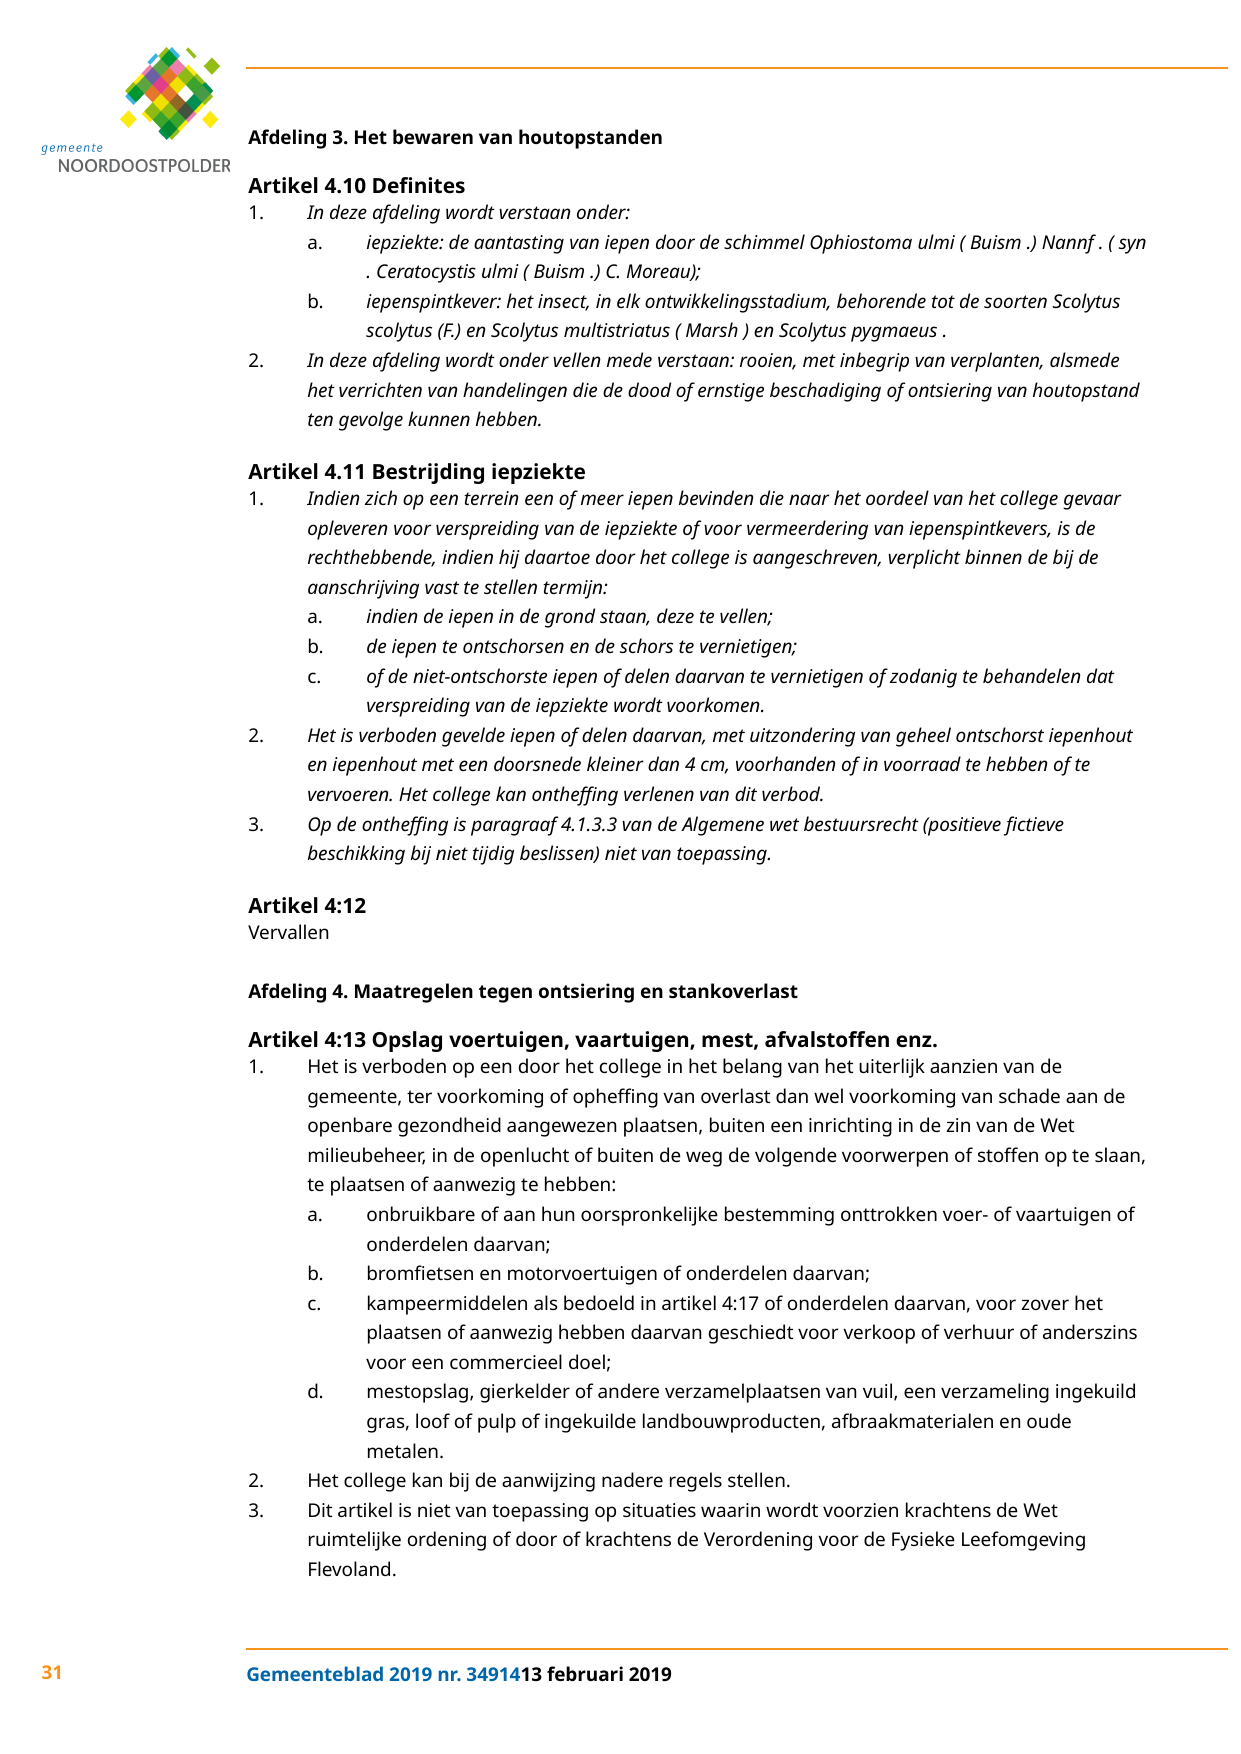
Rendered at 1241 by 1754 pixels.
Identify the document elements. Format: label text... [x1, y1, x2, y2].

list Indien zich op een terrein een of meer iepen bevinden die naar het oordeel van het college gevaar opleveren voor verspreiding van de iepziekte of voor vermeerdering van iepenspintkevers, is de rechthebbende, indien hij daartoe door het college is aangeschreven, verplicht binnen de bij de aanschrijving vast te stellen termijn: [248, 485, 1152, 600]
list Het college kan bij de aanwijzing nadere regels stellen. [248, 1467, 1152, 1493]
text Artikel 4.11 Bestrijding iepziekte [248, 457, 1152, 485]
list Het is verboden gevelde iepen of delen daarvan, met uitzondering van geheel ontschorst iepenhout en iepenhout met een doorsnede kleiner dan 4 cm, voorhanden of in voorraad te hebben of te vervoeren. Het college kan ontheffing verlenen van dit verbod. [248, 722, 1152, 807]
list de iepen te ontschorsen en de schors te vernietigen; [307, 633, 1152, 659]
list mestopslag, gierkelder of andere verzamelplaatsen van vuil, een verzameling ingekuild gras, loof of pulp of ingekuilde landbouwproducten, afbraakmaterialen en oude metalen. [307, 1379, 1152, 1464]
text Artikel 4.10 Definites [248, 171, 1152, 199]
list kampeermiddelen als bedoeld in artikel 4:17 of onderdelen daarvan, voor zover het plaatsen of aanwezig hebben daarvan geschiedt voor verkoop of verhuur of anderszins voor een commercieel doel; [307, 1290, 1152, 1375]
list iepziekte: de aantasting van iepen door de schimmel Ophiostoma ulmi ( Buism .) Nannf . ( syn . Ceratocystis ulmi ( Buism .) C. Moreau); [307, 229, 1152, 284]
text Artikel 4:13 Opslag voertuigen, vaartuigen, mest, afvalstoffen enz. [248, 1025, 1152, 1053]
text Vervallen [248, 919, 1152, 945]
list indien de iepen in de grond staan, deze te vellen; [307, 604, 1152, 629]
picture [41, 47, 231, 172]
list In deze afdeling wordt onder vellen mede verstaan: rooien, met inbegrip van verplanten, alsmede het verrichten van handelingen die de dood of ernstige beschadiging of ontsiering van houtopstand ten gevolge kunnen hebben. [248, 347, 1152, 432]
list Op de ontheffing is paragraaf 4.1.3.3 van de Algemene wet bestuursrecht (positieve fictieve beschikking bij niet tijdig beslissen) niet van toepassing. [248, 811, 1152, 866]
list onbruikbare of aan hun oorspronkelijke bestemming onttrokken voer- of vaartuigen of onderdelen daarvan; [307, 1201, 1152, 1257]
list iepenspintkever: het insect, in elk ontwikkelingsstadium, behorende tot de soorten Scolytus scolytus (F.) en Scolytus multistriatus ( Marsh ) en Scolytus pygmaeus . [307, 288, 1152, 343]
text Artikel 4:12 [248, 891, 1152, 919]
list bromfietsen en motorvoertuigen of onderdelen daarvan; [307, 1260, 1152, 1286]
text Afdeling 3. Het bewaren van houtopstanden [248, 124, 1152, 150]
text Afdeling 4. Maatregelen tegen ontsiering en stankoverlast [248, 978, 1152, 1004]
list Dit artikel is niet van toepassing op situaties waarin wordt voorzien krachtens de Wet ruimtelijke ordening of door of krachtens de Verordening voor de Fysieke Leefomgeving Flevoland. [248, 1497, 1152, 1582]
list of de niet-ontschorste iepen of delen daarvan te vernietigen of zodanig te behandelen dat verspreiding van de iepziekte wordt voorkomen. [307, 663, 1152, 718]
list In deze afdeling wordt verstaan onder: [248, 199, 1152, 225]
list Het is verboden op een door het college in het belang van het uiterlijk aanzien van de gemeente, ter voorkoming of opheffing van overlast dan wel voorkoming van schade aan de openbare gezondheid aangewezen plaatsen, buiten een inrichting in de zin van de Wet milieubeheer, in de openlucht of buiten de weg de volgende voorwerpen of stoffen op te slaan, te plaatsen of aanwezig te hebben: [248, 1053, 1152, 1197]
